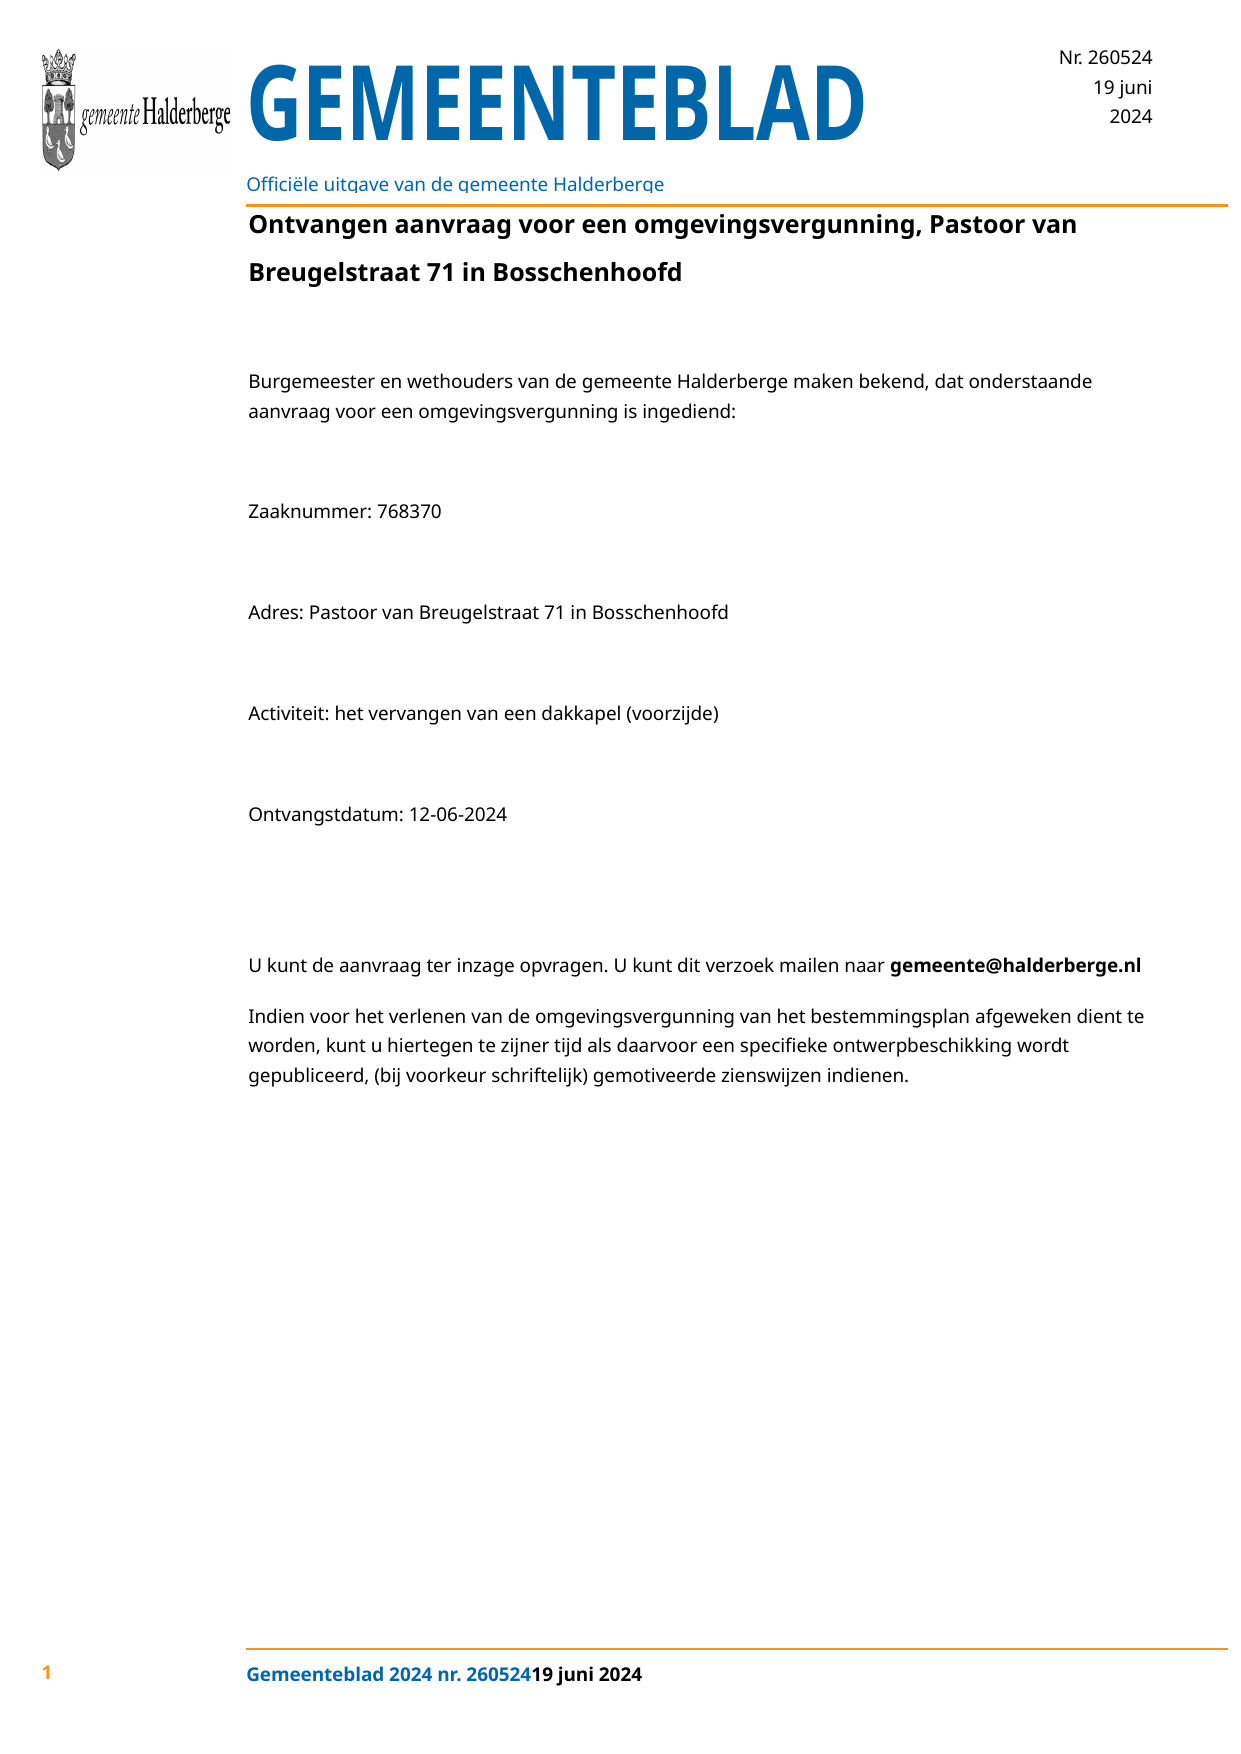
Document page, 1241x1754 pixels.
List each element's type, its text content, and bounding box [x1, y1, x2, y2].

text Ontvangen aanvraag voor een omgevingsvergunning, Pastoor van Breugelstraat 71 in Bosschenhoofd [248, 207, 1152, 288]
text Ontvangstdatum: 12-06-2024 [248, 801, 1152, 827]
text Indien voor het verlenen van de omgevingsvergunning van het bestemmingsplan afgeweken dient te worden, kunt u hiertegen te zijner tijd als daarvoor een specifieke ontwerpbeschikking wordt gepubliceerd, (bij voorkeur schriftelijk) gemotiveerde zienswijzen indienen. [248, 1003, 1152, 1088]
text Activiteit: het vervangen van een dakkapel (voorzijde) [248, 700, 1152, 726]
picture [41, 47, 231, 172]
text Zaaknummer: 768370 [248, 499, 1152, 524]
text Adres: Pastoor van Breugelstraat 71 in Bosschenhoofd [248, 599, 1152, 625]
text U kunt de aanvraag ter inzage opvragen. U kunt dit verzoek mailen naar gemeente@halderberge.nl [248, 952, 1152, 978]
text Burgemeester en wethouders van de gemeente Halderberge maken bekend, dat onderstaande aanvraag voor een omgevingsvergunning is ingediend: [248, 368, 1152, 424]
